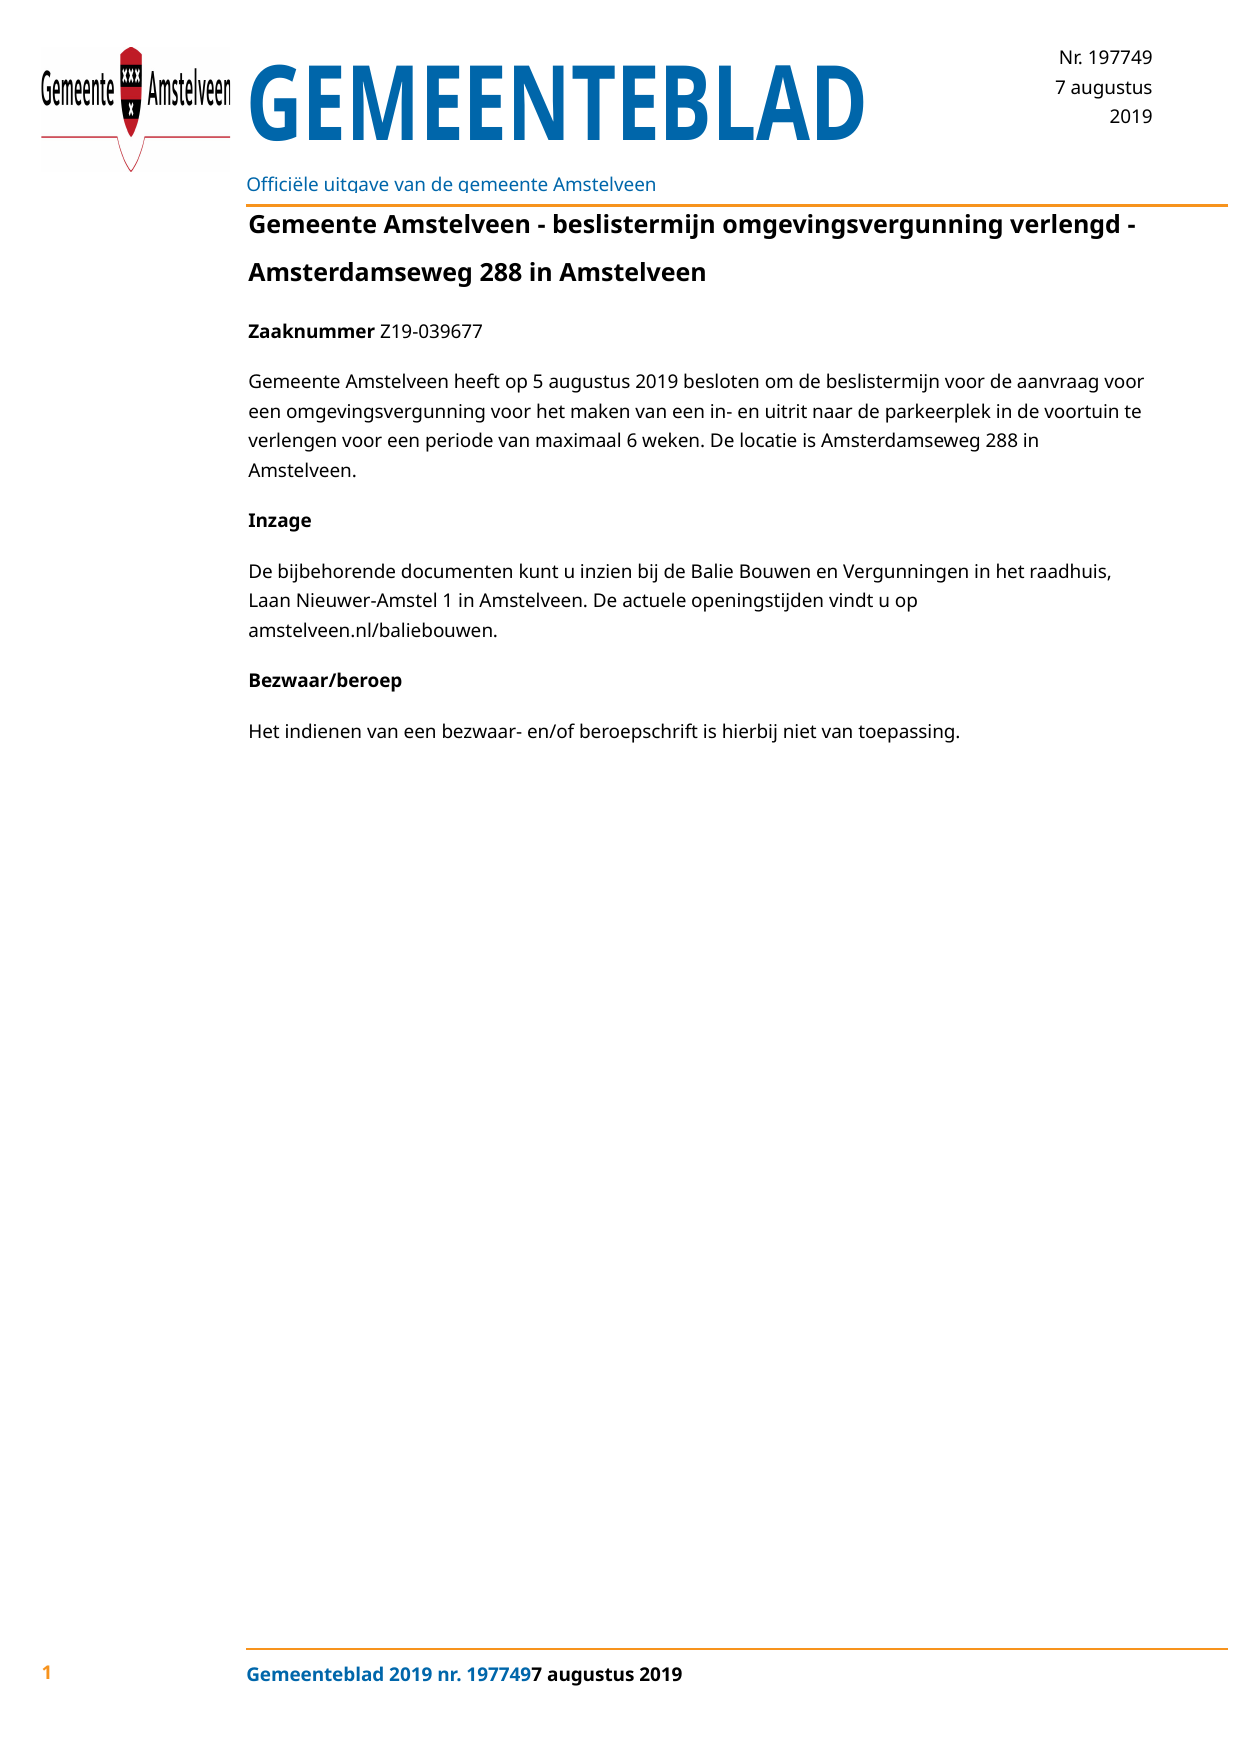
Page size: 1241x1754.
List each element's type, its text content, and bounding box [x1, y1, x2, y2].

text Gemeente Amstelveen heeft op 5 augustus 2019 besloten om de beslistermijn voor de aanvraag voor een omgevingsvergunning voor het maken van een in- en uitrit naar de parkeerplek in de voortuin te verlengen voor een periode van maximaal 6 weken. De locatie is Amsterdamseweg 288 in Amstelveen. [248, 368, 1152, 483]
text Bezwaar/beroep [248, 667, 1152, 693]
text De bijbehorende documenten kunt u inzien bij de Balie Bouwen en Vergunningen in het raadhuis, Laan Nieuwer-Amstel 1 in Amstelveen. De actuele openingstijden vindt u op amstelveen.nl/baliebouwen. [248, 558, 1152, 643]
text Inzage [248, 507, 1152, 533]
picture [41, 47, 231, 172]
text Het indienen van een bezwaar- en/of beroepschrift is hierbij niet van toepassing. [248, 718, 1152, 744]
text Gemeente Amstelveen - beslistermijn omgevingsvergunning verlengd - Amsterdamseweg 288 in Amstelveen [248, 207, 1152, 288]
text Zaaknummer Z19-039677 [248, 318, 1152, 344]
